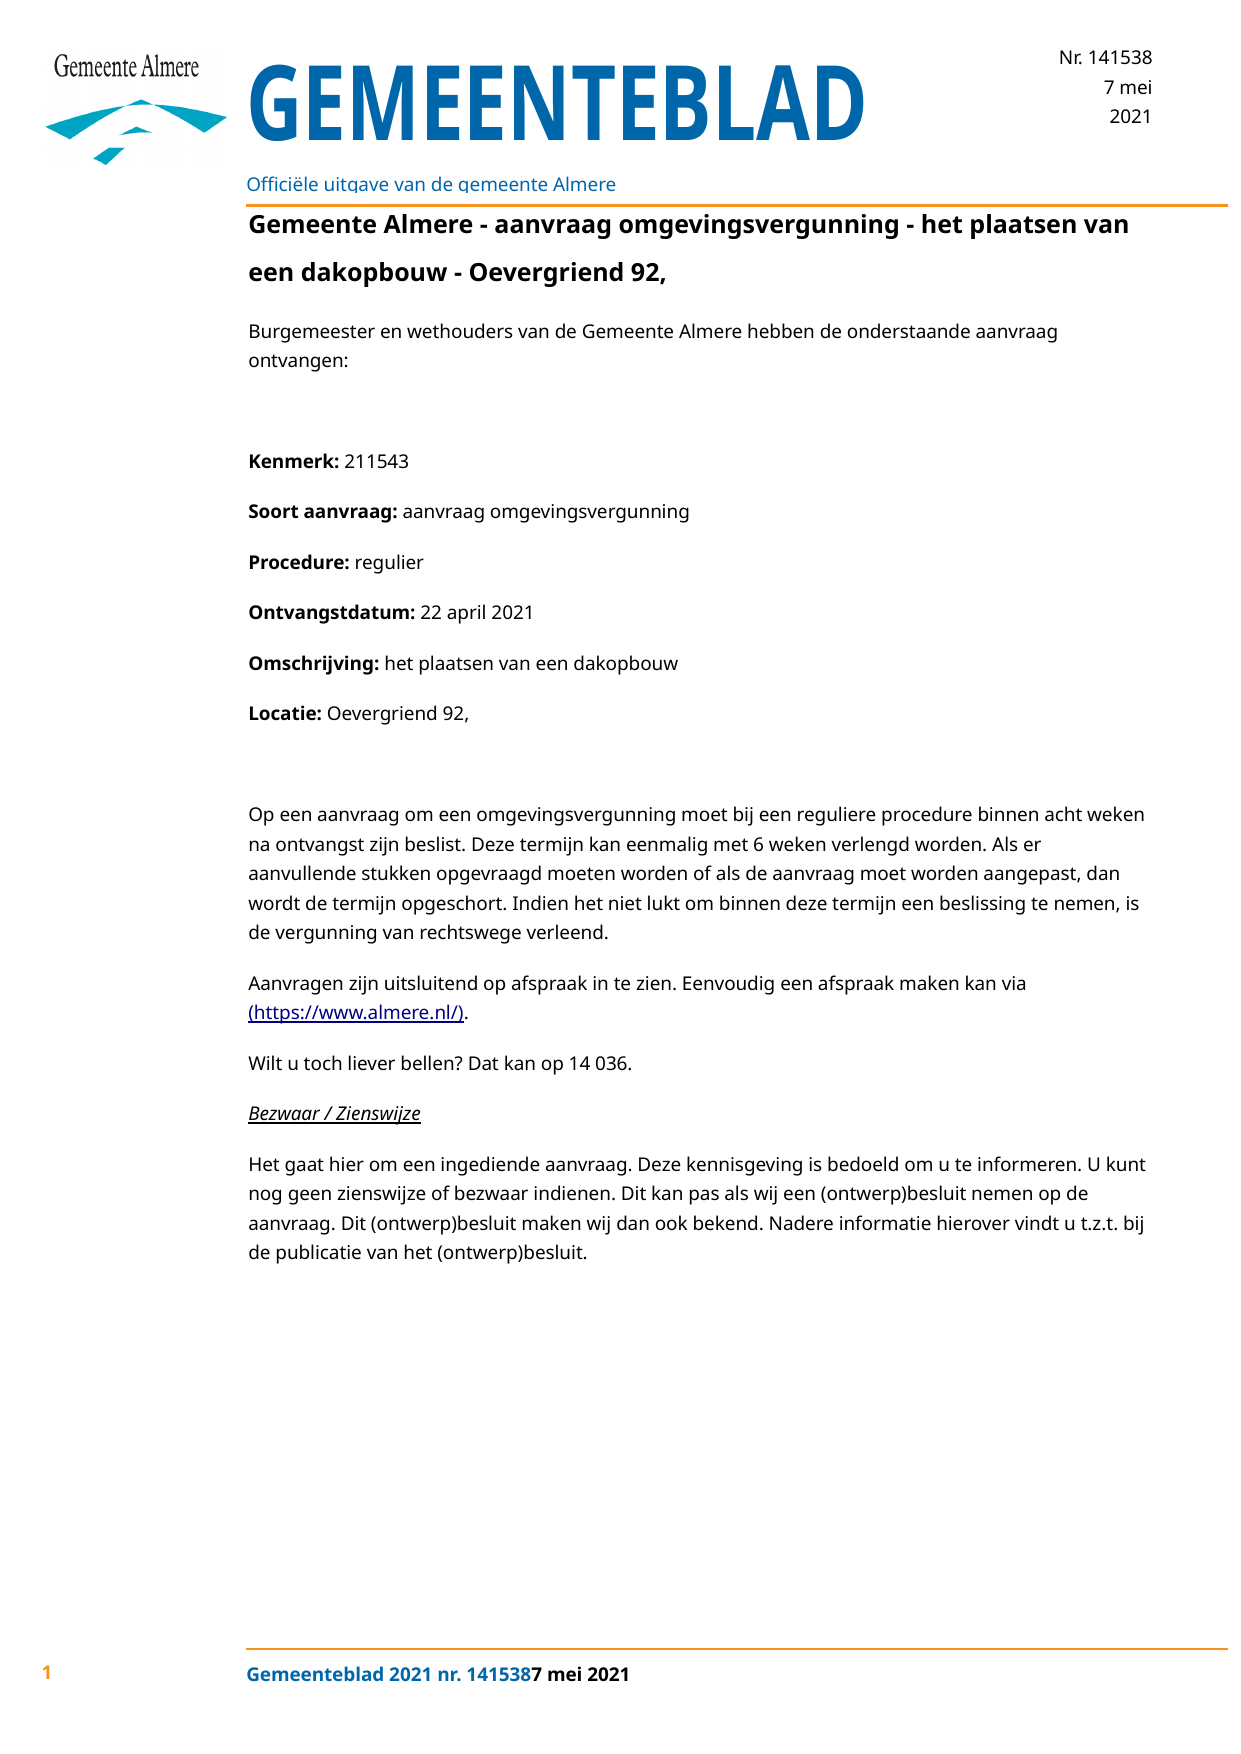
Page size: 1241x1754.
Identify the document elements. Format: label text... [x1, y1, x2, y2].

text Aanvragen zijn uitsluitend op afspraak in te zien. Eenvoudig een afspraak maken kan via (https://www.almere.nl/). [248, 970, 1152, 1025]
text Soort aanvraag: aanvraag omgevingsvergunning [248, 499, 1152, 524]
text Procedure: regulier [248, 549, 1152, 575]
text Gemeente Almere - aanvraag omgevingsvergunning - het plaatsen van een dakopbouw - Oevergriend 92, [248, 207, 1152, 288]
text Omschrijving: het plaatsen van een dakopbouw [248, 650, 1152, 676]
picture [41, 47, 231, 172]
text Op een aanvraag om een omgevingsvergunning moet bij een reguliere procedure binnen acht weken na ontvangst zijn beslist. Deze termijn kan eenmalig met 6 weken verlengd worden. Als er aanvullende stukken opgevraagd moeten worden of als de aanvraag moet worden aangepast, dan wordt de termijn opgeschort. Indien het niet lukt om binnen deze termijn een beslissing te nemen, is de vergunning van rechtswege verleend. [248, 801, 1152, 945]
text Locatie: Oevergriend 92, [248, 700, 1152, 726]
text Het gaat hier om een ingediende aanvraag. Deze kennisgeving is bedoeld om u te informeren. U kunt nog geen zienswijze of bezwaar indienen. Dit kan pas als wij een (ontwerp)besluit nemen op de aanvraag. Dit (ontwerp)besluit maken wij dan ook bekend. Nadere informatie hierover vindt u t.z.t. bij de publicatie van het (ontwerp)besluit. [248, 1151, 1152, 1265]
text Burgemeester en wethouders van de Gemeente Almere hebben de onderstaande aanvraag ontvangen: [248, 318, 1152, 373]
text Wilt u toch liever bellen? Dat kan op 14 036. [248, 1050, 1152, 1076]
text Ontvangstdatum: 22 april 2021 [248, 599, 1152, 625]
text Kenmerk: 211543 [248, 448, 1152, 474]
text Bezwaar / Zienswijze [248, 1100, 1152, 1126]
